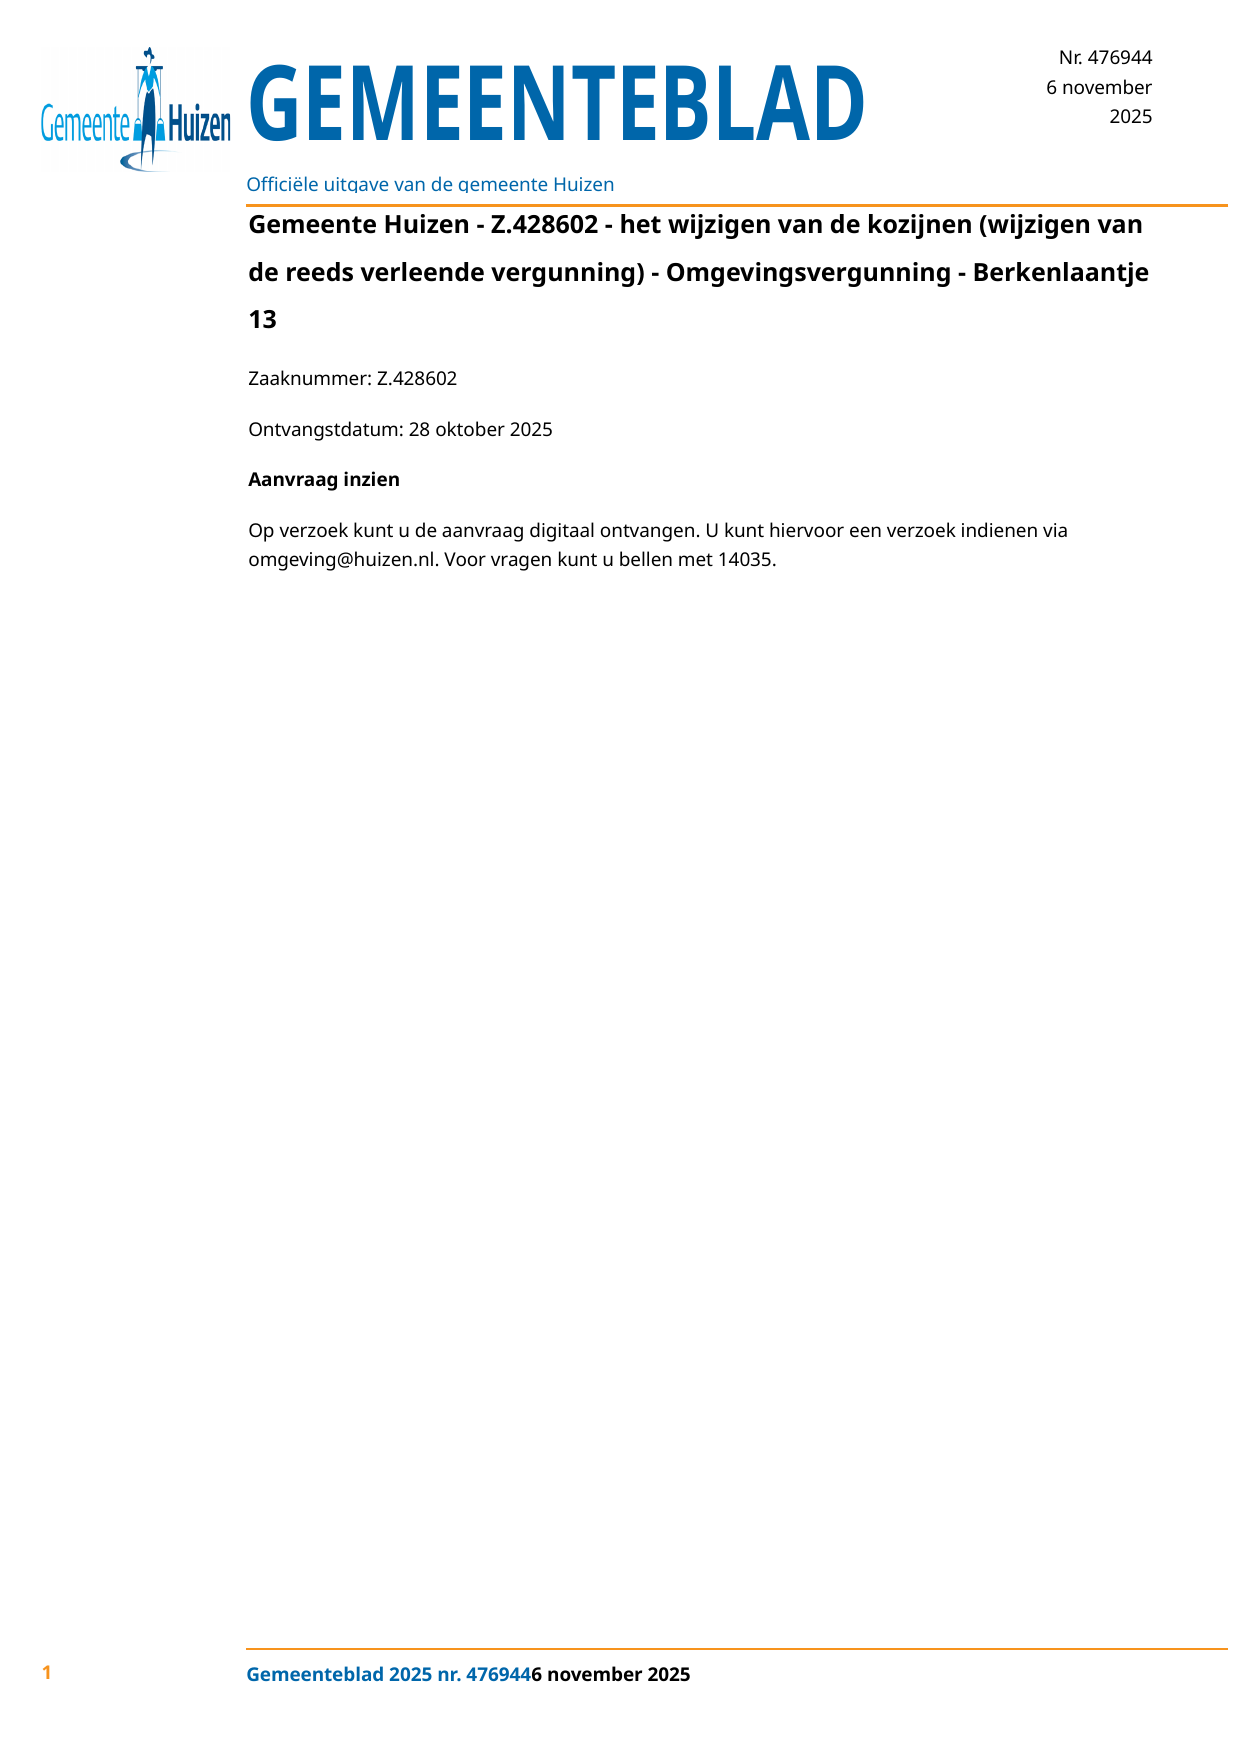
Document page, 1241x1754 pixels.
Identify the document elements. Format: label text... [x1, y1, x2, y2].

text Aanvraag inzien [248, 466, 1152, 492]
picture [41, 47, 231, 172]
text Op verzoek kunt u de aanvraag digitaal ontvangen. U kunt hiervoor een verzoek indienen via omgeving@huizen.nl. Voor vragen kunt u bellen met 14035. [248, 517, 1152, 572]
text Gemeente Huizen - Z.428602 - het wijzigen van de kozijnen (wijzigen van de reeds verleende vergunning) - Omgevingsvergunning - Berkenlaantje 13 [248, 207, 1152, 336]
text Ontvangstdatum: 28 oktober 2025 [248, 416, 1152, 442]
text Zaaknummer: Z.428602 [248, 366, 1152, 391]
